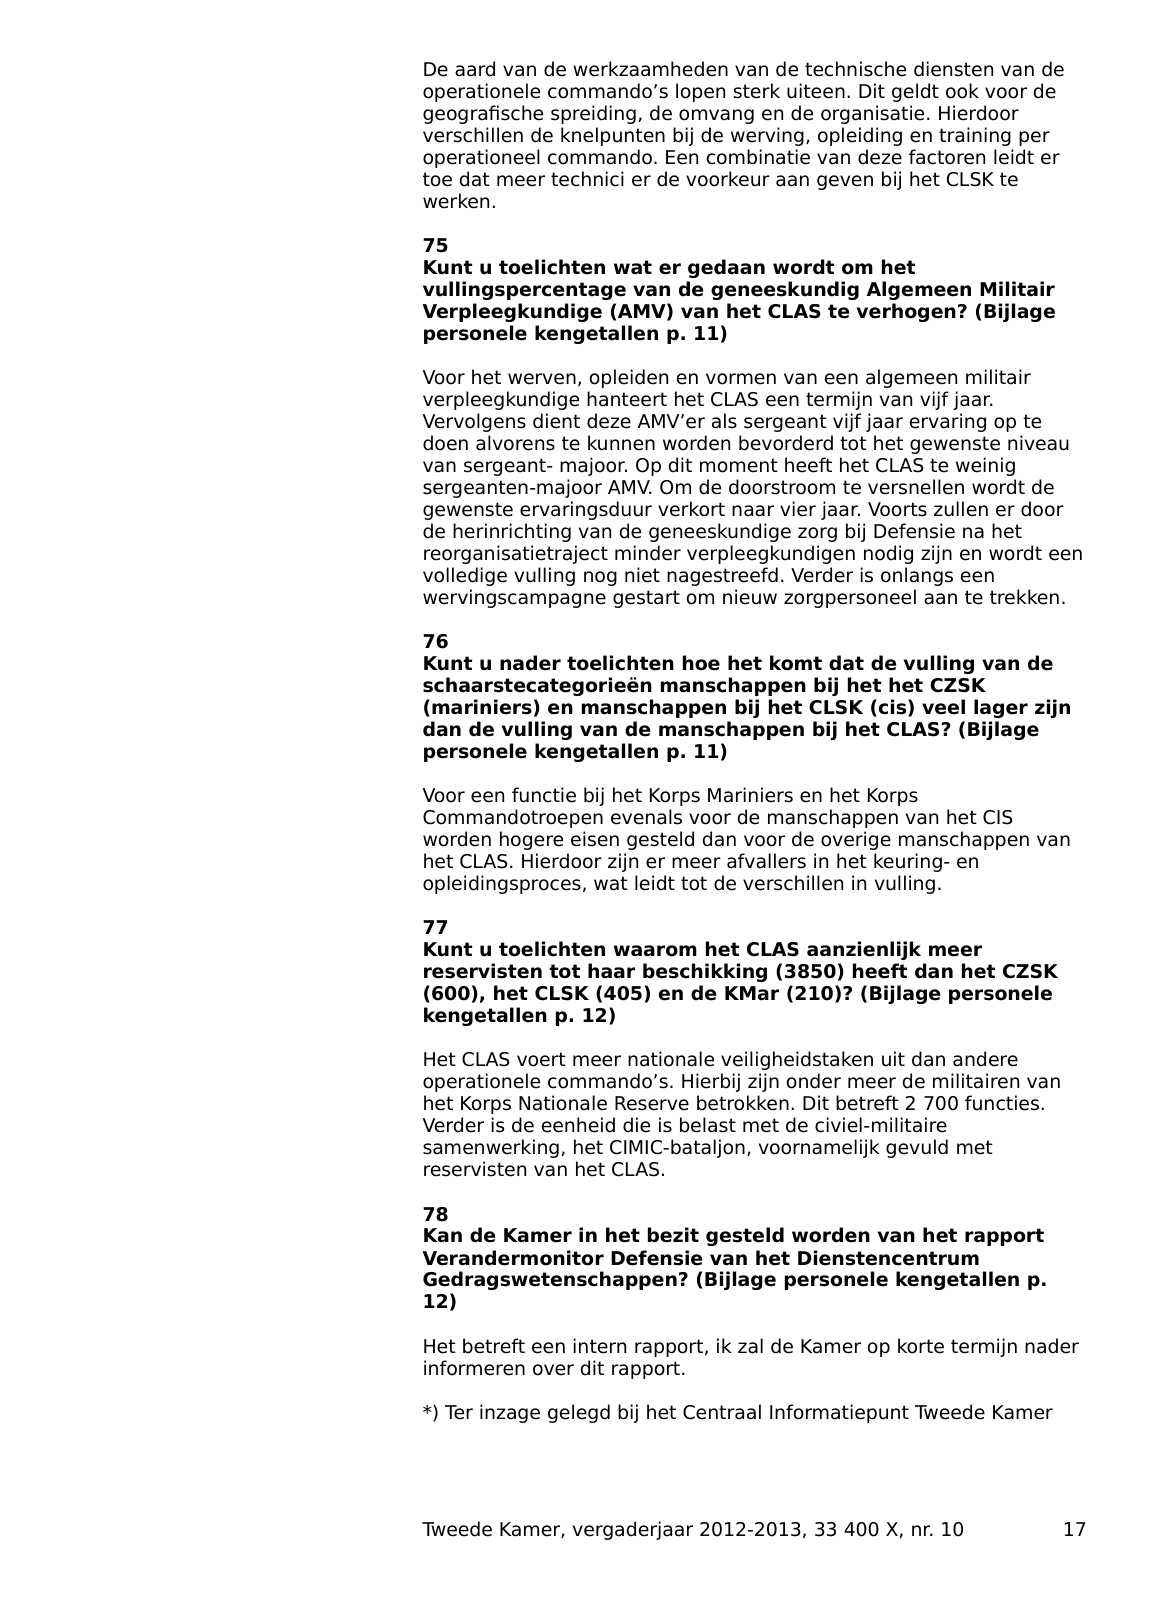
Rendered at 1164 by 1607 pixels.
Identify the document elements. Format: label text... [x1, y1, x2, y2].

text Voor het werven, opleiden en vormen van een algemeen militair verpleegkundige hanteert het CLAS een termijn van vijf jaar. Vervolgens dient deze AMV’er als sergeant vijf jaar ervaring op te doen alvorens te kunnen worden bevorderd tot het gewenste niveau van sergeant- majoor. Op dit moment heeft het CLAS te weinig sergeanten-majoor AMV. Om de doorstroom te versnellen wordt de gewenste ervaringsduur verkort naar vier jaar. Voorts zullen er door de herinrichting van de geneeskundige zorg bij Defensie na het reorganisatietraject minder verpleegkundigen nodig zijn en wordt een volledige vulling nog niet nagestreefd. Verder is onlangs een wervingscampagne gestart om nieuw zorgpersoneel aan te trekken. [422, 367, 1087, 609]
text 76 [422, 631, 1087, 653]
text Voor een functie bij het Korps Mariniers en het Korps Commandotroepen evenals voor de manschappen van het CIS worden hogere eisen gesteld dan voor de overige manschappen van het CLAS. Hierdoor zijn er meer afvallers in het keuring- en opleidingsproces, wat leidt tot de verschillen in vulling. [422, 785, 1087, 895]
text 77 [422, 917, 1087, 939]
text 78 [422, 1203, 1087, 1225]
text Het betreft een intern rapport, ik zal de Kamer op korte termijn nader informeren over dit rapport. [422, 1336, 1087, 1379]
text De aard van de werkzaamheden van de technische diensten van de operationele commando’s lopen sterk uiteen. Dit geldt ook voor de geografische spreiding, de omvang en de organisatie. Hierdoor verschillen de knelpunten bij de werving, opleiding en training per operationeel commando. Een combinatie van deze factoren leidt er toe dat meer technici er de voorkeur aan geven bij het CLSK te werken. [422, 59, 1087, 213]
text 75 [422, 235, 1087, 257]
text Kunt u toelichten waarom het CLAS aanzienlijk meer reservisten tot haar beschikking (3850) heeft dan het CZSK (600), het CLSK (405) en de KMar (210)? (Bijlage personele kengetallen p. 12) [422, 939, 1087, 1027]
text Kunt u nader toelichten hoe het komt dat de vulling van de schaarstecategorieën manschappen bij het het CZSK (mariniers) en manschappen bij het CLSK (cis) veel lager zijn dan de vulling van de manschappen bij het CLAS? (Bijlage personele kengetallen p. 11) [422, 653, 1087, 763]
text *) Ter inzage gelegd bij het Centraal Informatiepunt Tweede Kamer [422, 1402, 1087, 1424]
text Het CLAS voert meer nationale veiligheidstaken uit dan andere operationele commando’s. Hierbij zijn onder meer de militairen van het Korps Nationale Reserve betrokken. Dit betreft 2 700 functies. Verder is de eenheid die is belast met de civiel-militaire samenwerking, het CIMIC-bataljon, voornamelijk gevuld met reservisten van het CLAS. [422, 1049, 1087, 1181]
text Kan de Kamer in het bezit gesteld worden van het rapport Verandermonitor Defensie van het Dienstencentrum Gedragswetenschappen? (Bijlage personele kengetallen p. 12) [422, 1225, 1087, 1313]
text Kunt u toelichten wat er gedaan wordt om het vullingspercentage van de geneeskundig Algemeen Militair Verpleegkundige (AMV) van het CLAS te verhogen? (Bijlage personele kengetallen p. 11) [422, 257, 1087, 345]
